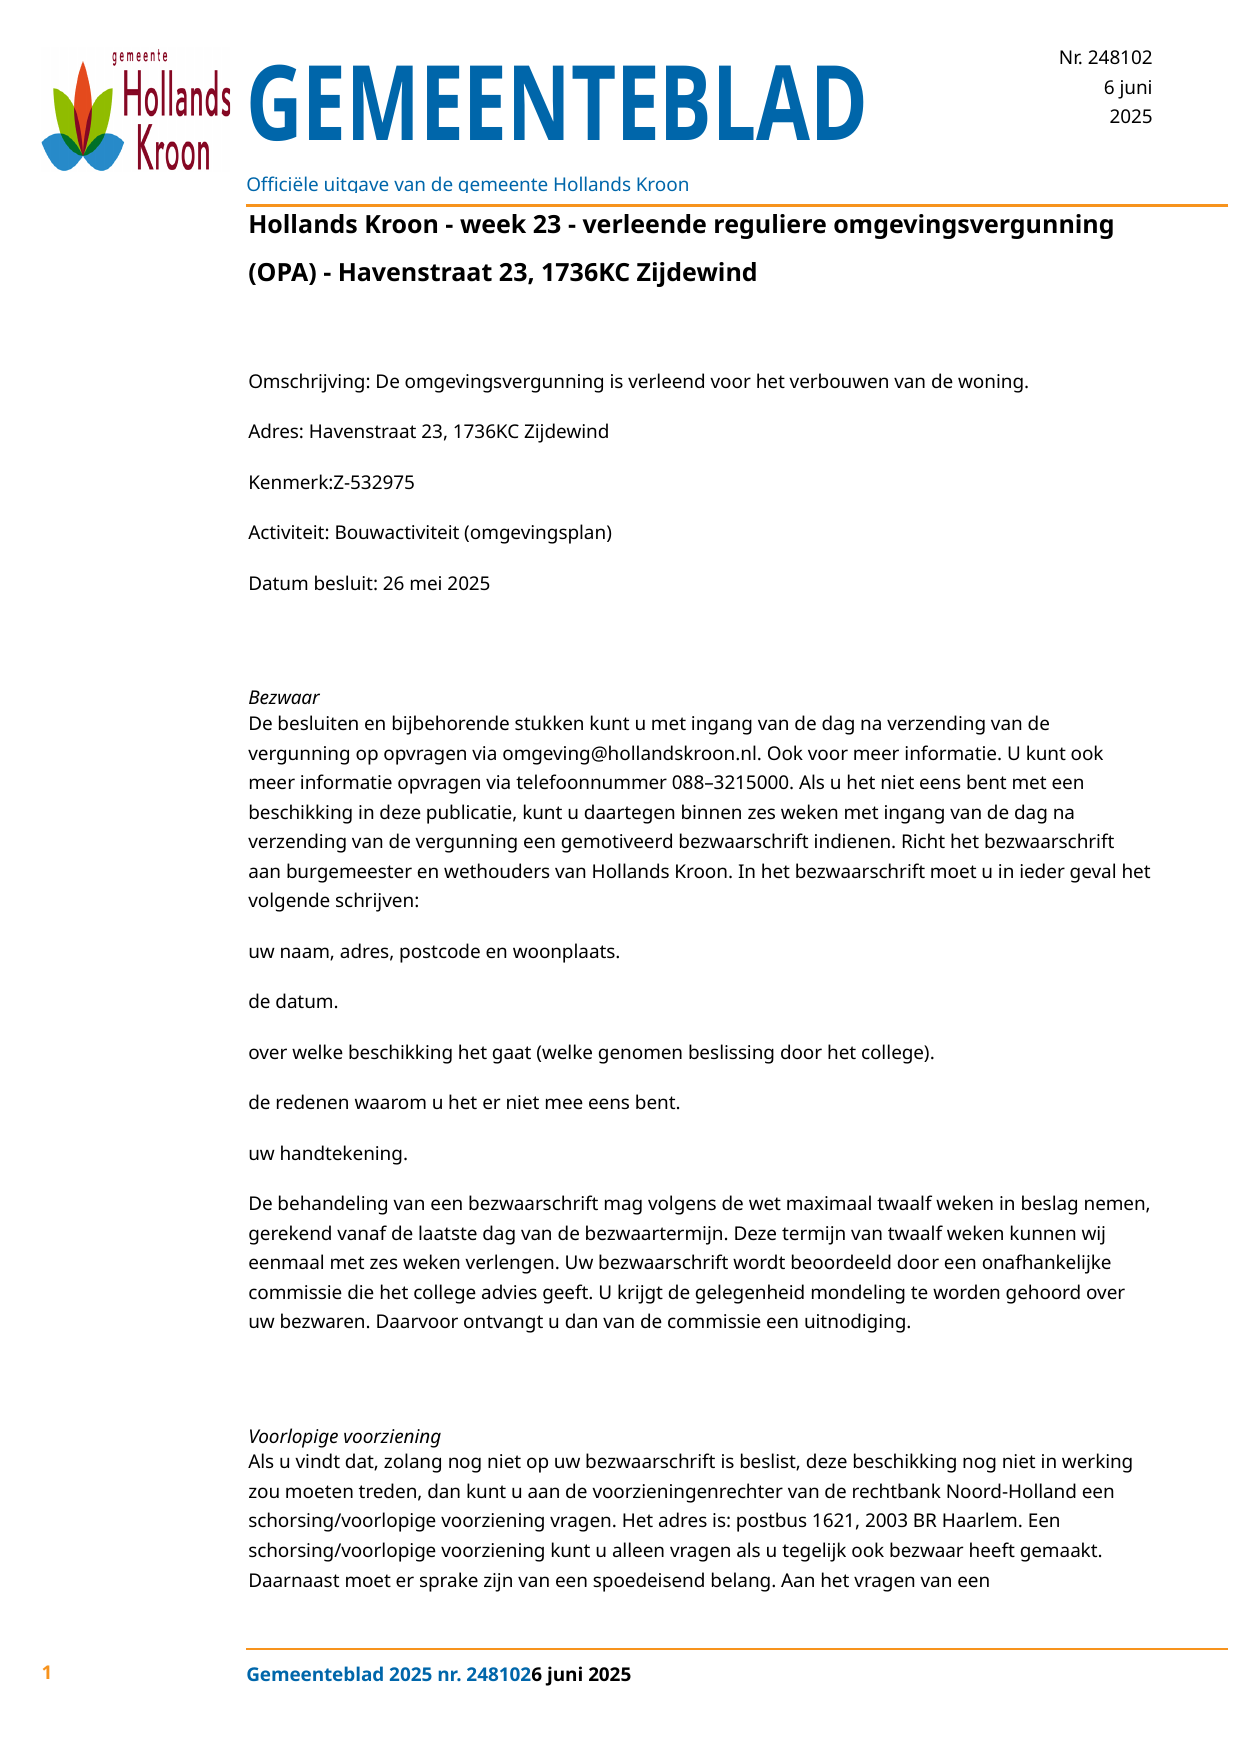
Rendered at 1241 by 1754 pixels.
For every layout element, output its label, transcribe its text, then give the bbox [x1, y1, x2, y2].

text de datum. [248, 988, 1152, 1014]
text over welke beschikking het gaat (welke genomen beslissing door het college). [248, 1039, 1152, 1064]
text Als u vindt dat, zolang nog niet op uw bezwaarschrift is beslist, deze beschikking nog niet in werking zou moeten treden, dan kunt u aan de voorzieningenrechter van de rechtbank Noord-Holland een schorsing/voorlopige voorziening vragen. Het adres is: postbus 1621, 2003 BR Haarlem. Een schorsing/voorlopige voorziening kunt u alleen vragen als u tegelijk ook bezwaar heeft gemaakt. Daarnaast moet er sprake zijn van een spoedeisend belang. Aan het vragen van een [248, 1448, 1152, 1593]
text Kenmerk:Z-532975 [248, 469, 1152, 495]
picture [41, 47, 231, 172]
text De besluiten en bijbehorende stukken kunt u met ingang van de dag na verzending van de vergunning op opvragen via omgeving@hollandskroon.nl. Ook voor meer informatie. U kunt ook meer informatie opvragen via telefoonnummer 088–3215000. Als u het niet eens bent met een beschikking in deze publicatie, kunt u daartegen binnen zes weken met ingang van de dag na verzending van de vergunning een gemotiveerd bezwaarschrift indienen. Richt het bezwaarschrift aan burgemeester en wethouders van Hollands Kroon. In het bezwaarschrift moet u in ieder geval het volgende schrijven: [248, 710, 1152, 913]
text Activiteit: Bouwactiviteit (omgevingsplan) [248, 519, 1152, 545]
text De behandeling van een bezwaarschrift mag volgens de wet maximaal twaalf weken in beslag nemen, gerekend vanaf de laatste dag van de bezwaartermijn. Deze termijn van twaalf weken kunnen wij eenmaal met zes weken verlengen. Uw bezwaarschrift wordt beoordeeld door een onafhankelijke commissie die het college advies geeft. U krijgt de gelegenheid mondeling te worden gehoord over uw bezwaren. Daarvoor ontvangt u dan van de commissie een uitnodiging. [248, 1190, 1152, 1334]
text Bezwaar [248, 684, 1152, 710]
text Adres: Havenstraat 23, 1736KC Zijdewind [248, 419, 1152, 444]
text Voorlopige voorziening [248, 1423, 1152, 1448]
text uw naam, adres, postcode en woonplaats. [248, 938, 1152, 964]
text Datum besluit: 26 mei 2025 [248, 570, 1152, 596]
text de redenen waarom u het er niet mee eens bent. [248, 1089, 1152, 1115]
text Omschrijving: De omgevingsvergunning is verleend voor het verbouwen van de woning. [248, 368, 1152, 394]
text Hollands Kroon - week 23 - verleende reguliere omgevingsvergunning (OPA) - Havenstraat 23, 1736KC Zijdewind [248, 207, 1152, 288]
text uw handtekening. [248, 1140, 1152, 1165]
